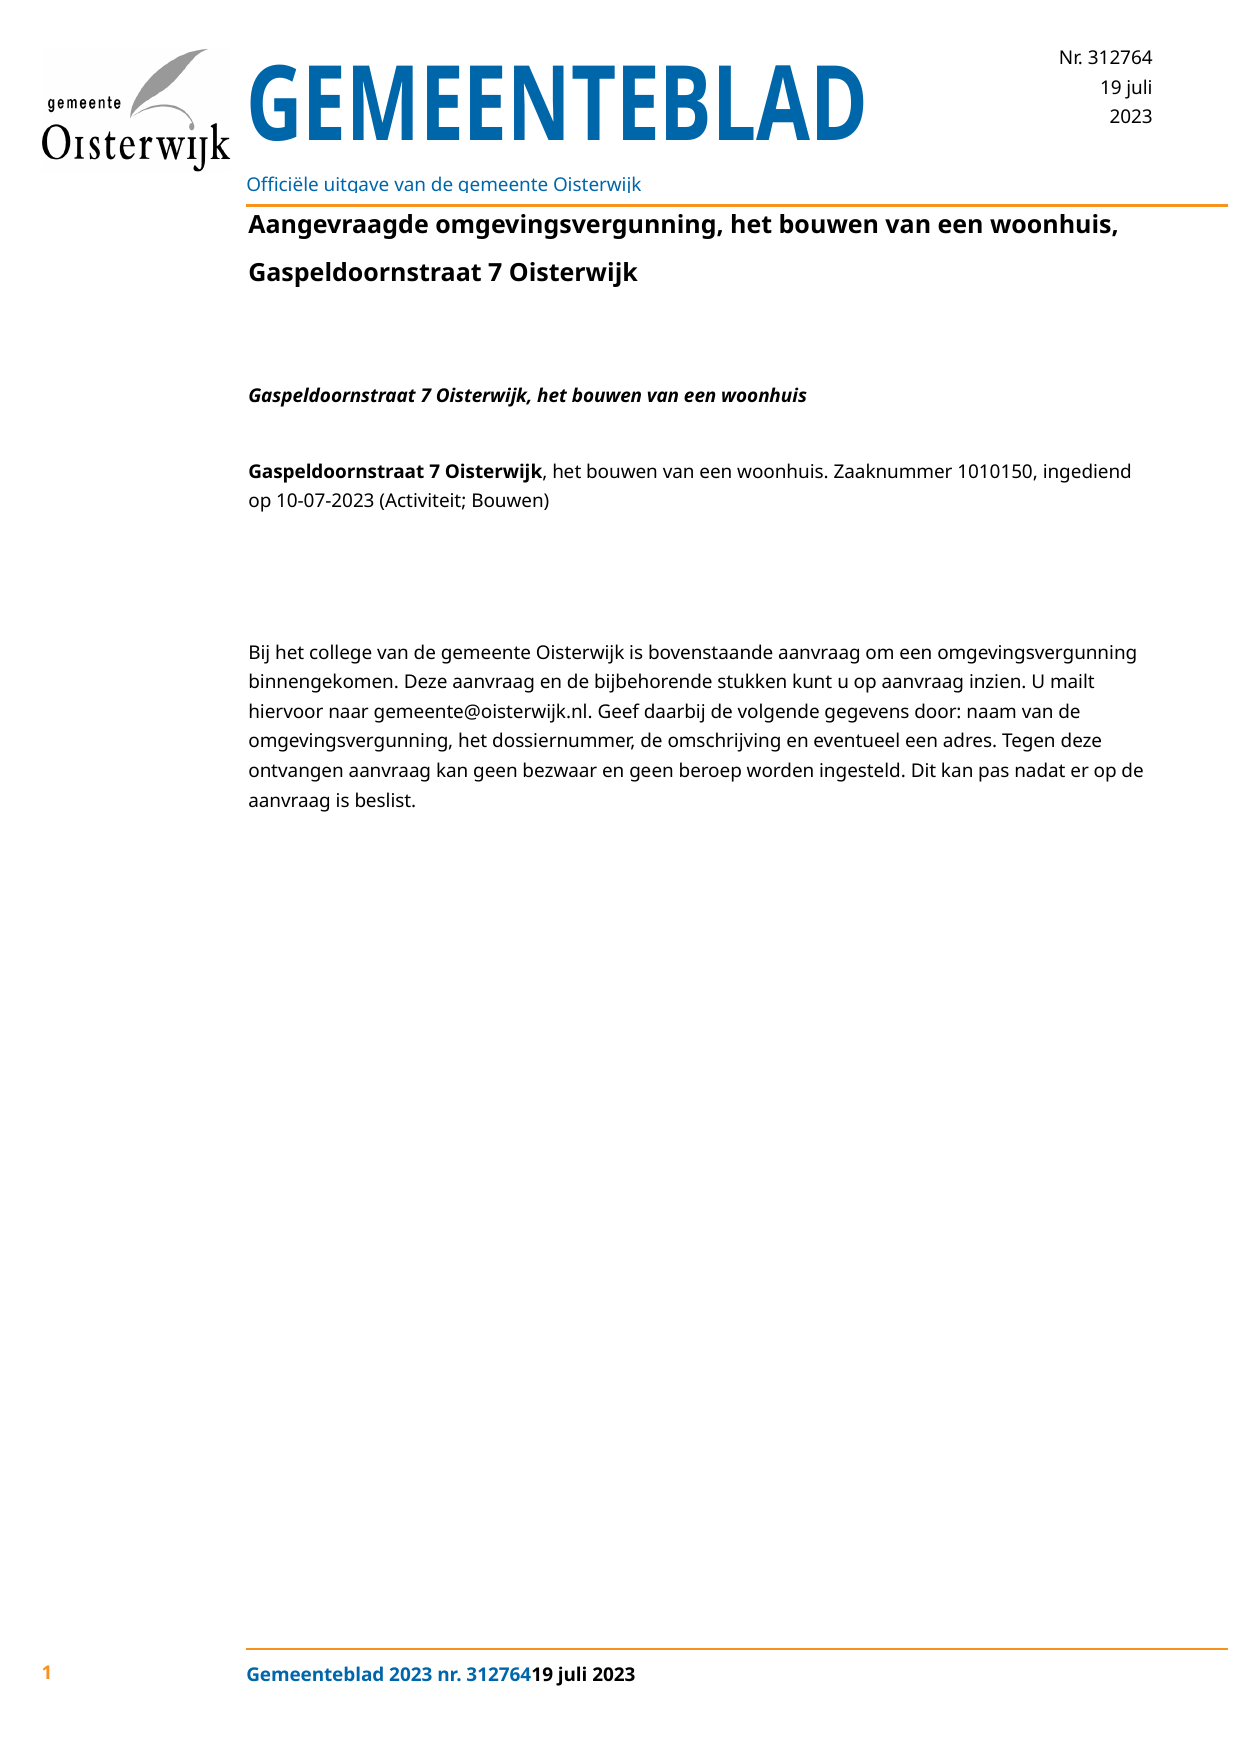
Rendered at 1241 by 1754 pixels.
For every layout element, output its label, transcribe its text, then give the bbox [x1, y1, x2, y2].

picture [41, 47, 231, 172]
text Gaspeldoornstraat 7 Oisterwijk, het bouwen van een woonhuis [248, 382, 1152, 408]
text Aangevraagde omgevingsvergunning, het bouwen van een woonhuis, Gaspeldoornstraat 7 Oisterwijk [248, 207, 1152, 288]
text Bij het college van de gemeente Oisterwijk is bovenstaande aanvraag om een omgevingsvergunning binnengekomen. Deze aanvraag en de bijbehorende stukken kunt u op aanvraag inzien. U mailt hiervoor naar gemeente@oisterwijk.nl. Geef daarbij de volgende gegevens door: naam van de omgevingsvergunning, het dossiernummer, de omschrijving en eventueel een adres. Tegen deze ontvangen aanvraag kan geen bezwaar en geen beroep worden ingesteld. Dit kan pas nadat er op de aanvraag is beslist. [248, 639, 1152, 812]
text Gaspeldoornstraat 7 Oisterwijk, het bouwen van een woonhuis. Zaaknummer 1010150, ingediend op 10-07-2023 (Activiteit; Bouwen) [248, 458, 1152, 513]
